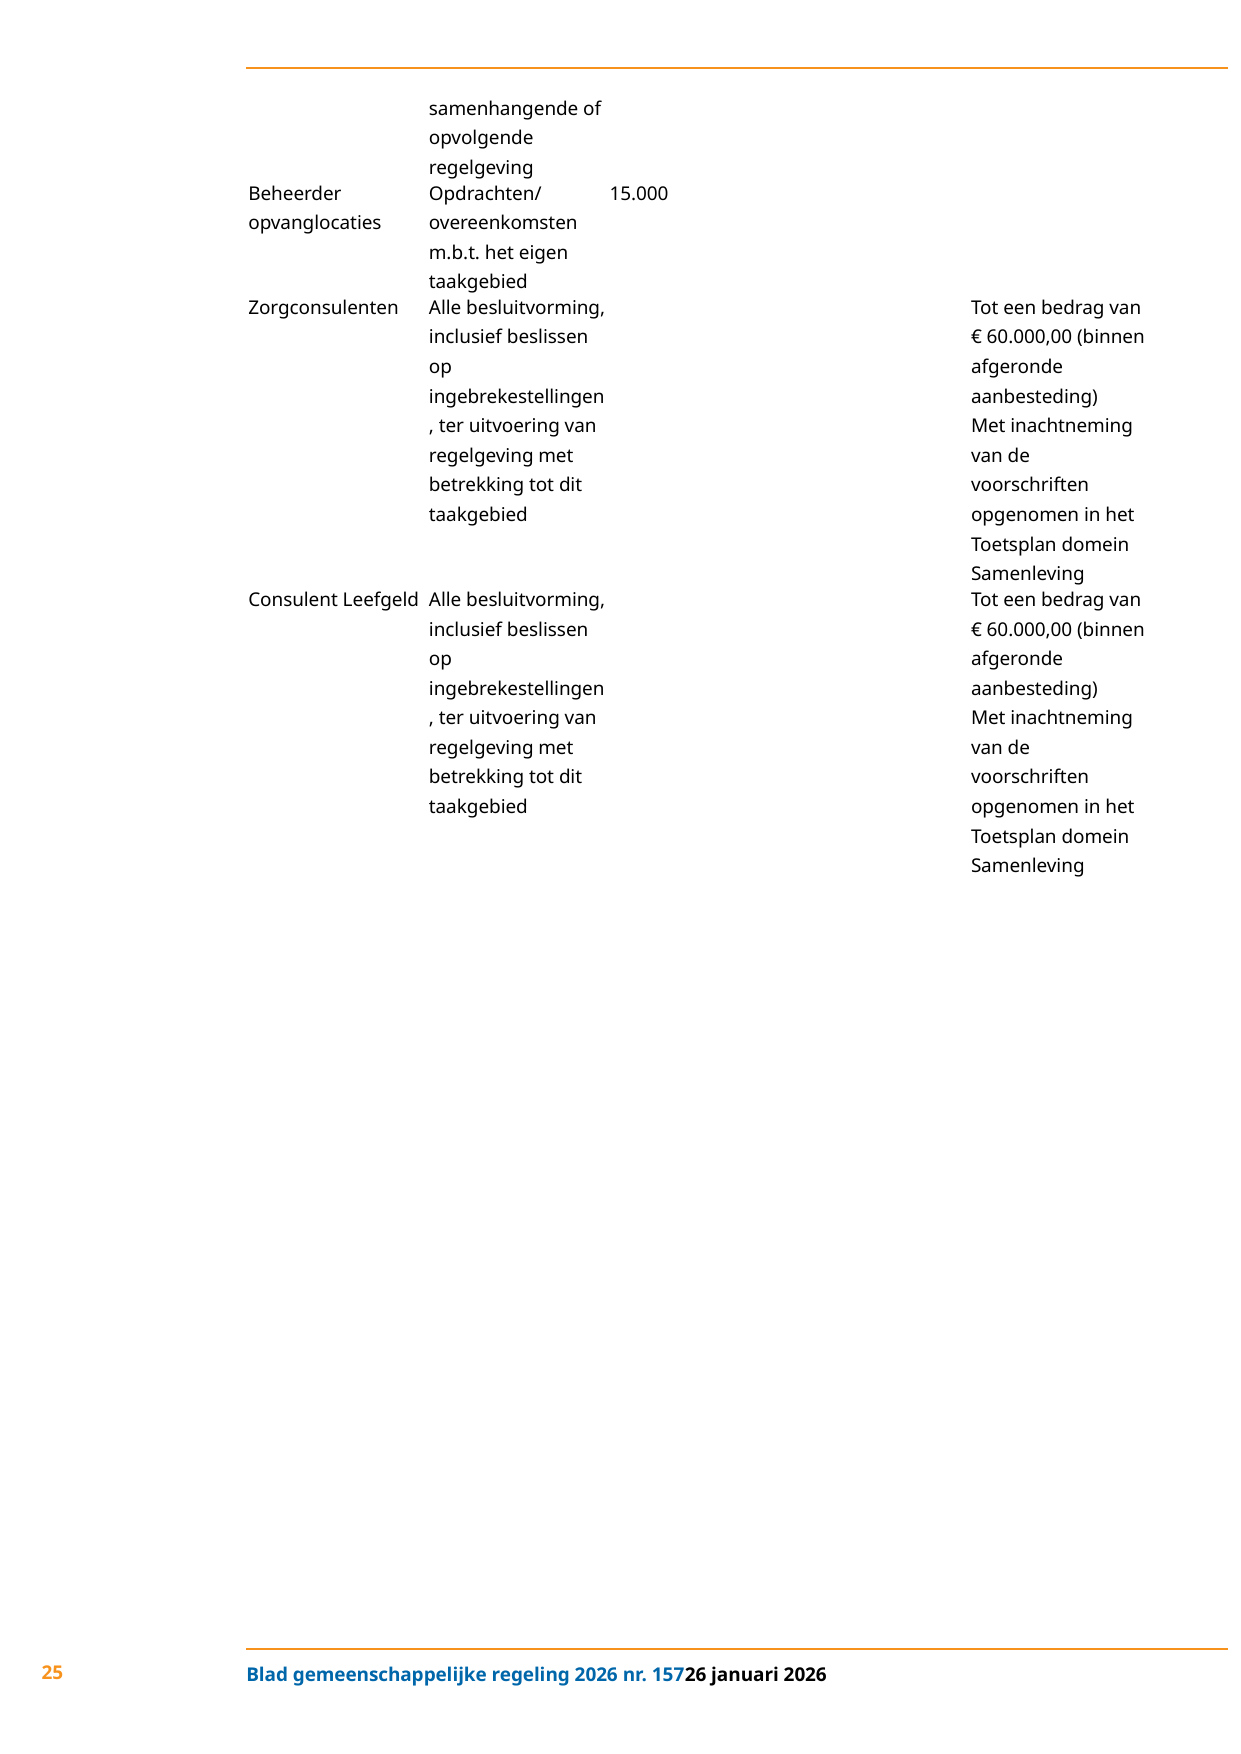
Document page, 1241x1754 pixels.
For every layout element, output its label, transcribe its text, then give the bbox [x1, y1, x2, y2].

table_cell [609, 586, 971, 878]
table_cell Beheerder opvanglocaties [248, 180, 429, 294]
table_cell [609, 95, 971, 180]
table_cell [971, 180, 1152, 294]
table_cell Opdrachten/overeenkomsten m.b.t. het eigen taakgebied [429, 180, 609, 294]
table_cell 15.000 [609, 180, 971, 294]
table_cell Alle besluitvorming, inclusief beslissen op ingebrekestellingen, ter uitvoering van regelgeving met betrekking tot dit taakgebied [429, 586, 609, 878]
table_cell Zorgconsulenten [248, 294, 429, 586]
table_cell Tot een bedrag van € 60.000,00 (binnen afgeronde aanbesteding) Met inachtneming van de voorschriften opgenomen in het Toetsplan domein Samenleving [971, 294, 1152, 586]
table_cell Consulent Leefgeld [248, 586, 429, 878]
table_cell Alle besluitvorming, inclusief beslissen op ingebrekestellingen, ter uitvoering van regelgeving met betrekking tot dit taakgebied [429, 294, 609, 586]
table_cell [971, 95, 1152, 180]
picture [41, 47, 231, 172]
table_cell [609, 294, 971, 586]
table_cell [248, 95, 429, 180]
table_cell samenhangende of opvolgende regelgeving [429, 95, 609, 180]
table_cell Tot een bedrag van € 60.000,00 (binnen afgeronde aanbesteding) Met inachtneming van de voorschriften opgenomen in het Toetsplan domein Samenleving [971, 586, 1152, 878]
